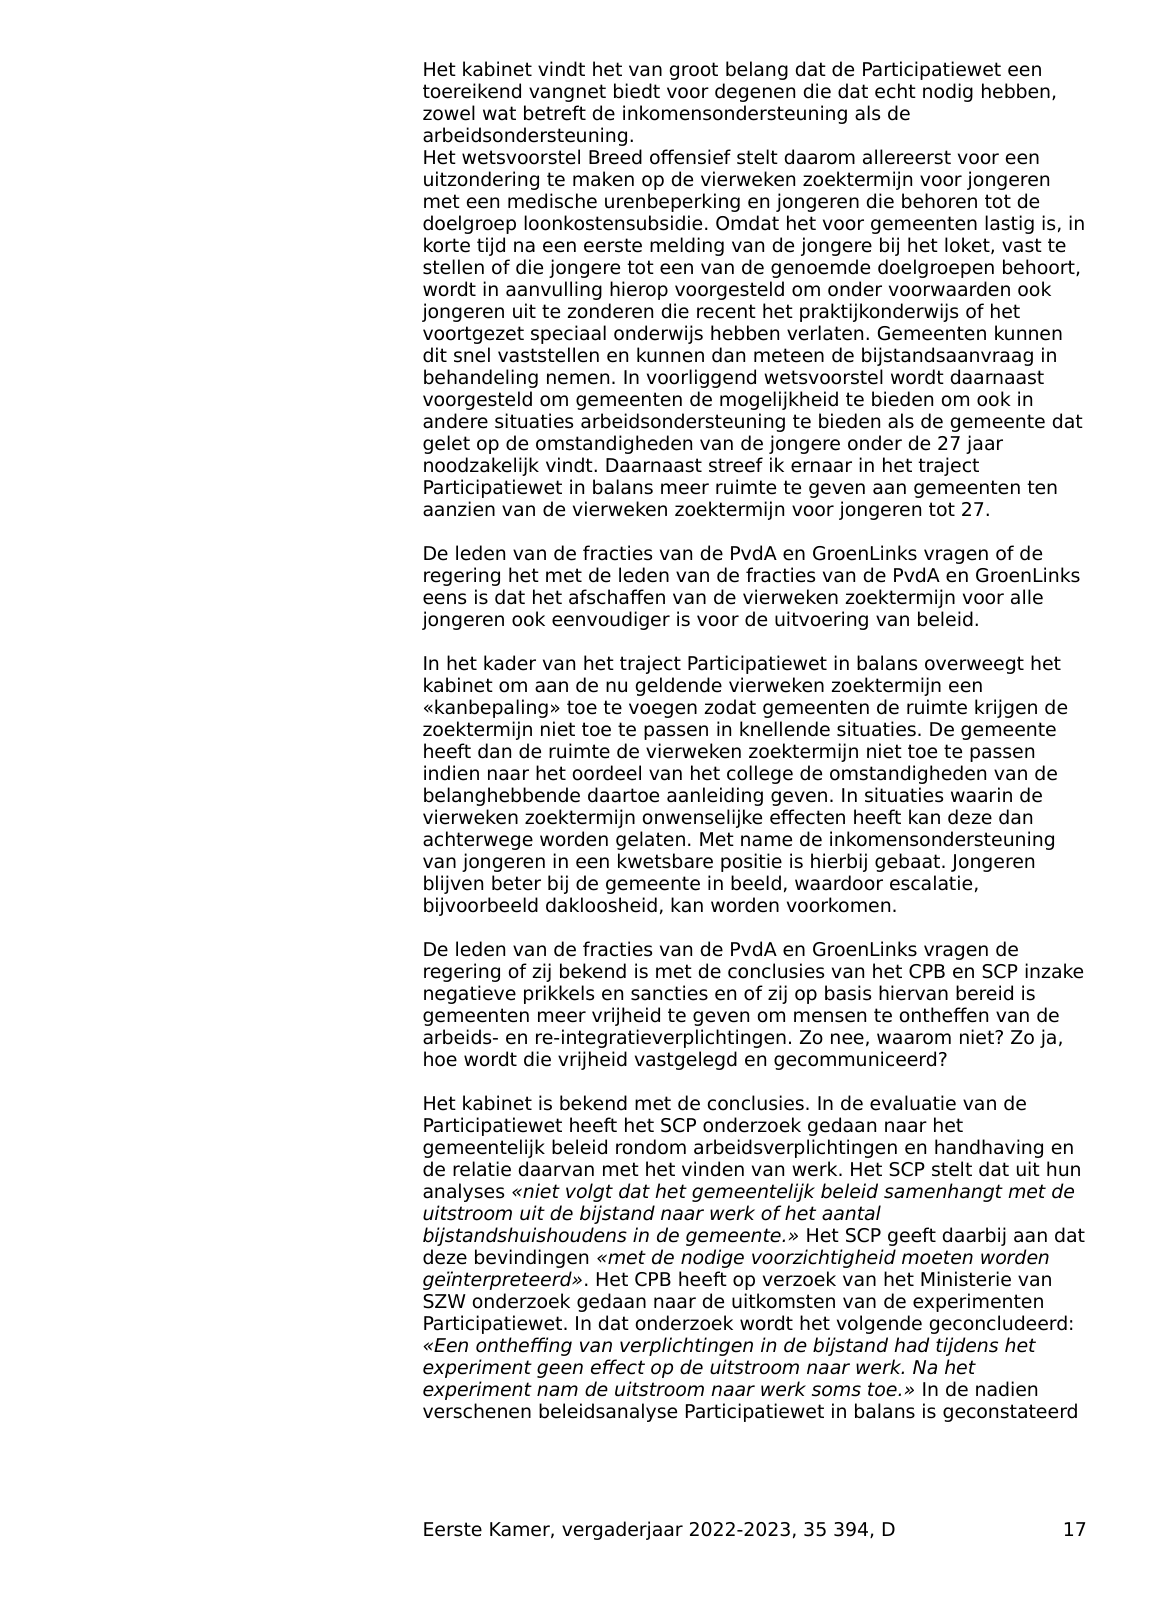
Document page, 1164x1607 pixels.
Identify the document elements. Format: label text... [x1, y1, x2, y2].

text De leden van de fracties van de PvdA en GroenLinks vragen de regering of zij bekend is met de conclusies van het CPB en SCP inzake negatieve prikkels en sancties en of zij op basis hiervan bereid is gemeenten meer vrijheid te geven om mensen te ontheffen van de arbeids- en re-integratieverplichtingen. Zo nee, waarom niet? Zo ja, hoe wordt die vrijheid vastgelegd en gecommuniceerd? [422, 939, 1087, 1071]
text In het kader van het traject Participatiewet in balans overweegt het kabinet om aan de nu geldende vierweken zoektermijn een «kanbepaling» toe te voegen zodat gemeenten de ruimte krijgen de zoektermijn niet toe te passen in knellende situaties. De gemeente heeft dan de ruimte de vierweken zoektermijn niet toe te passen indien naar het oordeel van het college de omstandigheden van de belanghebbende daartoe aanleiding geven. In situaties waarin de vierweken zoektermijn onwenselijke effecten heeft kan deze dan achterwege worden gelaten. Met name de inkomensondersteuning van jongeren in een kwetsbare positie is hierbij gebaat. Jongeren blijven beter bij de gemeente in beeld, waardoor escalatie, bijvoorbeeld dakloosheid, kan worden voorkomen. [422, 653, 1087, 917]
text Het kabinet vindt het van groot belang dat de Participatiewet een toereikend vangnet biedt voor degenen die dat echt nodig hebben, zowel wat betreft de inkomensondersteuning als de arbeidsondersteuning. [422, 59, 1087, 147]
text De leden van de fracties van de PvdA en GroenLinks vragen of de regering het met de leden van de fracties van de PvdA en GroenLinks eens is dat het afschaffen van de vierweken zoektermijn voor alle jongeren ook eenvoudiger is voor de uitvoering van beleid. [422, 543, 1087, 631]
text Het kabinet is bekend met de conclusies. In de evaluatie van de Participatiewet heeft het SCP onderzoek gedaan naar het gemeentelijk beleid rondom arbeidsverplichtingen en handhaving en de relatie daarvan met het vinden van werk. Het SCP stelt dat uit hun analyses «niet volgt dat het gemeentelijk beleid samenhangt met de uitstroom uit de bijstand naar werk of het aantal bijstandshuishoudens in de gemeente.» Het SCP geeft daarbij aan dat deze bevindingen «met de nodige voorzichtigheid moeten worden geïnterpreteerd». Het CPB heeft op verzoek van het Ministerie van SZW onderzoek gedaan naar de uitkomsten van de experimenten Participatiewet. In dat onderzoek wordt het volgende geconcludeerd: «Een ontheffing van verplichtingen in de bijstand had tijdens het experiment geen effect op de uitstroom naar werk. Na het experiment nam de uitstroom naar werk soms toe.» In de nadien verschenen beleidsanalyse Participatiewet in balans is geconstateerd [422, 1093, 1087, 1423]
text Het wetsvoorstel Breed offensief stelt daarom allereerst voor een uitzondering te maken op de vierweken zoektermijn voor jongeren met een medische urenbeperking en jongeren die behoren tot de doelgroep loonkostensubsidie. Omdat het voor gemeenten lastig is, in korte tijd na een eerste melding van de jongere bij het loket, vast te stellen of die jongere tot een van de genoemde doelgroepen behoort, wordt in aanvulling hierop voorgesteld om onder voorwaarden ook jongeren uit te zonderen die recent het praktijkonderwijs of het voortgezet speciaal onderwijs hebben verlaten. Gemeenten kunnen dit snel vaststellen en kunnen dan meteen de bijstandsaanvraag in behandeling nemen. In voorliggend wetsvoorstel wordt daarnaast voorgesteld om gemeenten de mogelijkheid te bieden om ook in andere situaties arbeidsondersteuning te bieden als de gemeente dat gelet op de omstandigheden van de jongere onder de 27 jaar noodzakelijk vindt. Daarnaast streef ik ernaar in het traject Participatiewet in balans meer ruimte te geven aan gemeenten ten aanzien van de vierweken zoektermijn voor jongeren tot 27. [422, 147, 1087, 521]
